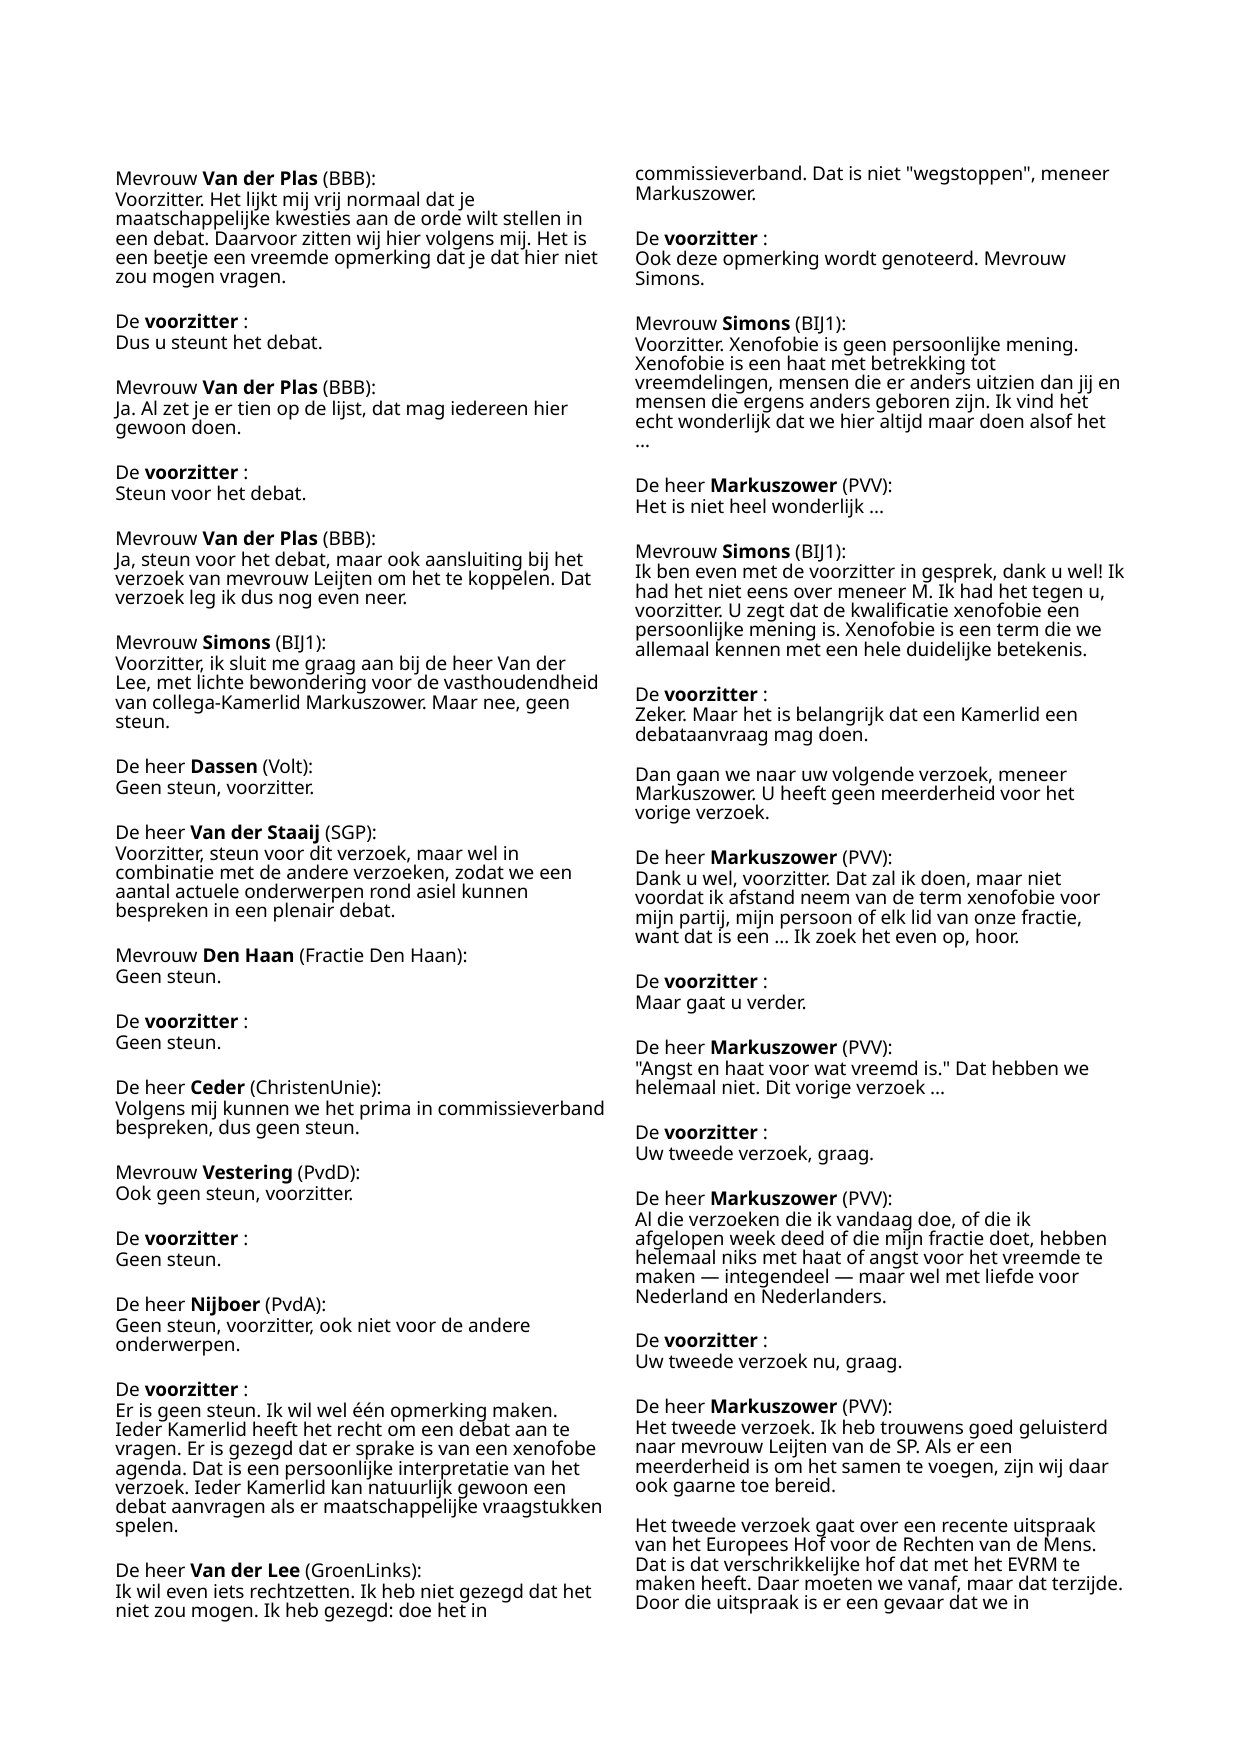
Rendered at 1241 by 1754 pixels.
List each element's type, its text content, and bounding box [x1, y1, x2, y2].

text Al die verzoeken die ik vandaag doe, of die ik afgelopen week deed of die mijn fractie doet, hebben helemaal niks met haat of angst voor het vreemde te maken — integendeel — maar wel met liefde voor Nederland en Nederlanders. [635, 1211, 1125, 1307]
text De heer Markuszower (PVV): [635, 1185, 1125, 1211]
text De voorzitter : [635, 681, 1125, 706]
text Ik ben even met de voorzitter in gesprek, dank u wel! Ik had het niet eens over meneer M. Ik had het tegen u, voorzitter. U zegt dat de kwalificatie xenofobie een persoonlijke mening is. Xenofobie is een term die we allemaal kennen met een hele duidelijke betekenis. [635, 563, 1125, 660]
text Geen steun. [115, 1251, 605, 1270]
text Mevrouw Vestering (PvdD): [115, 1159, 605, 1185]
text Voorzitter, steun voor dit verzoek, maar wel in combinatie met de andere verzoeken, zodat we een aantal actuele onderwerpen rond asiel kunnen bespreken in een plenair debat. [115, 844, 605, 922]
text De heer Van der Staaij (SGP): [115, 819, 605, 844]
text Geen steun. [115, 1034, 605, 1053]
text De heer Van der Lee (GroenLinks): [115, 1557, 605, 1583]
text Zeker. Maar het is belangrijk dat een Kamerlid een debataanvraag mag doen. [635, 706, 1125, 745]
text Het tweede verzoek. Ik heb trouwens goed geluisterd naar mevrouw Leijten van de SP. Als er een meerderheid is om het samen te voegen, zijn wij daar ook gaarne toe bereid. [635, 1419, 1125, 1496]
text De heer Markuszower (PVV): [635, 472, 1125, 498]
text De voorzitter : [115, 459, 605, 485]
text Ja. Al zet je er tien op de lijst, dat mag iedereen hier gewoon doen. [115, 400, 605, 438]
text Er is geen steun. Ik wil wel één opmerking maken. Ieder Kamerlid heeft het recht om een debat aan te vragen. Er is gezegd dat er sprake is van een xenofobe agenda. Dat is een persoonlijke interpretatie van het verzoek. Ieder Kamerlid kan natuurlijk gewoon een debat aanvragen als er maatschappelijke vraagstukken spelen. [115, 1402, 605, 1537]
text De heer Nijboer (PvdA): [115, 1291, 605, 1317]
text De voorzitter : [635, 225, 1125, 250]
text De heer Dassen (Volt): [115, 753, 605, 779]
text De voorzitter : [635, 1119, 1125, 1145]
text De heer Ceder (ChristenUnie): [115, 1074, 605, 1100]
text Voorzitter. Het lijkt mij vrij normaal dat je maatschappelijke kwesties aan de orde wilt stellen in een debat. Daarvoor zitten wij hier volgens mij. Het is een beetje een vreemde opmerking dat je dat hier niet zou mogen vragen. [115, 191, 605, 287]
text De voorzitter : [635, 968, 1125, 994]
text De heer Markuszower (PVV): [635, 1034, 1125, 1059]
text De voorzitter : [115, 1225, 605, 1251]
text Het tweede verzoek gaat over een recente uitspraak van het Europees Hof voor de Rechten van de Mens. Dat is dat verschrikkelijke hof dat met het EVRM te maken heeft. Daar moeten we vanaf, maar dat terzijde. Door die uitspraak is er een gevaar dat we in [635, 1517, 1125, 1613]
text Mevrouw Den Haan (Fractie Den Haan): [115, 942, 605, 968]
text Mevrouw Van der Plas (BBB): [115, 525, 605, 551]
text De voorzitter : [115, 308, 605, 334]
text Ook deze opmerking wordt genoteerd. Mevrouw Simons. [635, 250, 1125, 289]
text De heer Markuszower (PVV): [635, 844, 1125, 870]
text Ja, steun voor het debat, maar ook aansluiting bij het verzoek van mevrouw Leijten om het te koppelen. Dat verzoek leg ik dus nog even neer. [115, 551, 605, 608]
text Geen steun. [115, 968, 605, 987]
text Mevrouw Van der Plas (BBB): [115, 374, 605, 400]
text Mevrouw Simons (BIJ1): [635, 310, 1125, 336]
text Geen steun, voorzitter, ook niet voor de andere onderwerpen. [115, 1317, 605, 1355]
text Dus u steunt het debat. [115, 334, 605, 353]
text Maar gaat u verder. [635, 994, 1125, 1013]
text Dan gaan we naar uw volgende verzoek, meneer Markuszower. U heeft geen meerderheid voor het vorige verzoek. [635, 766, 1125, 823]
text Mevrouw Simons (BIJ1): [115, 629, 605, 655]
text Ook geen steun, voorzitter. [115, 1185, 605, 1204]
text Uw tweede verzoek nu, graag. [635, 1353, 1125, 1373]
text Volgens mij kunnen we het prima in commissieverband bespreken, dus geen steun. [115, 1100, 605, 1138]
text Geen steun, voorzitter. [115, 779, 605, 798]
text Dank u wel, voorzitter. Dat zal ik doen, maar niet voordat ik afstand neem van de term xenofobie voor mijn partij, mijn persoon of elk lid van onze fractie, want dat is een … Ik zoek het even op, hoor. [635, 870, 1125, 947]
text commissieverband. Dat is niet "wegstoppen", meneer Markuszower. [635, 165, 1125, 204]
text Voorzitter, ik sluit me graag aan bij de heer Van der Lee, met lichte bewondering voor de vasthoudendheid van collega-Kamerlid Markuszower. Maar nee, geen steun. [115, 655, 605, 732]
text "Angst en haat voor wat vreemd is." Dat hebben we helemaal niet. Dit vorige verzoek ... [635, 1059, 1125, 1098]
text De heer Markuszower (PVV): [635, 1393, 1125, 1419]
text Het is niet heel wonderlijk ... [635, 498, 1125, 517]
text Voorzitter. Xenofobie is geen persoonlijke mening. Xenofobie is een haat met betrekking tot vreemdelingen, mensen die er anders uitzien dan jij en mensen die ergens anders geboren zijn. Ik vind het echt wonderlijk dat we hier altijd maar doen alsof het … [635, 336, 1125, 451]
text Uw tweede verzoek, graag. [635, 1145, 1125, 1164]
text Mevrouw Van der Plas (BBB): [115, 165, 605, 191]
text Ik wil even iets rechtzetten. Ik heb niet gezegd dat het niet zou mogen. Ik heb gezegd: doe het in [115, 1583, 605, 1622]
text De voorzitter : [115, 1376, 605, 1402]
text Mevrouw Simons (BIJ1): [635, 538, 1125, 563]
text De voorzitter : [635, 1328, 1125, 1353]
text Steun voor het debat. [115, 485, 605, 504]
text De voorzitter : [115, 1008, 605, 1034]
